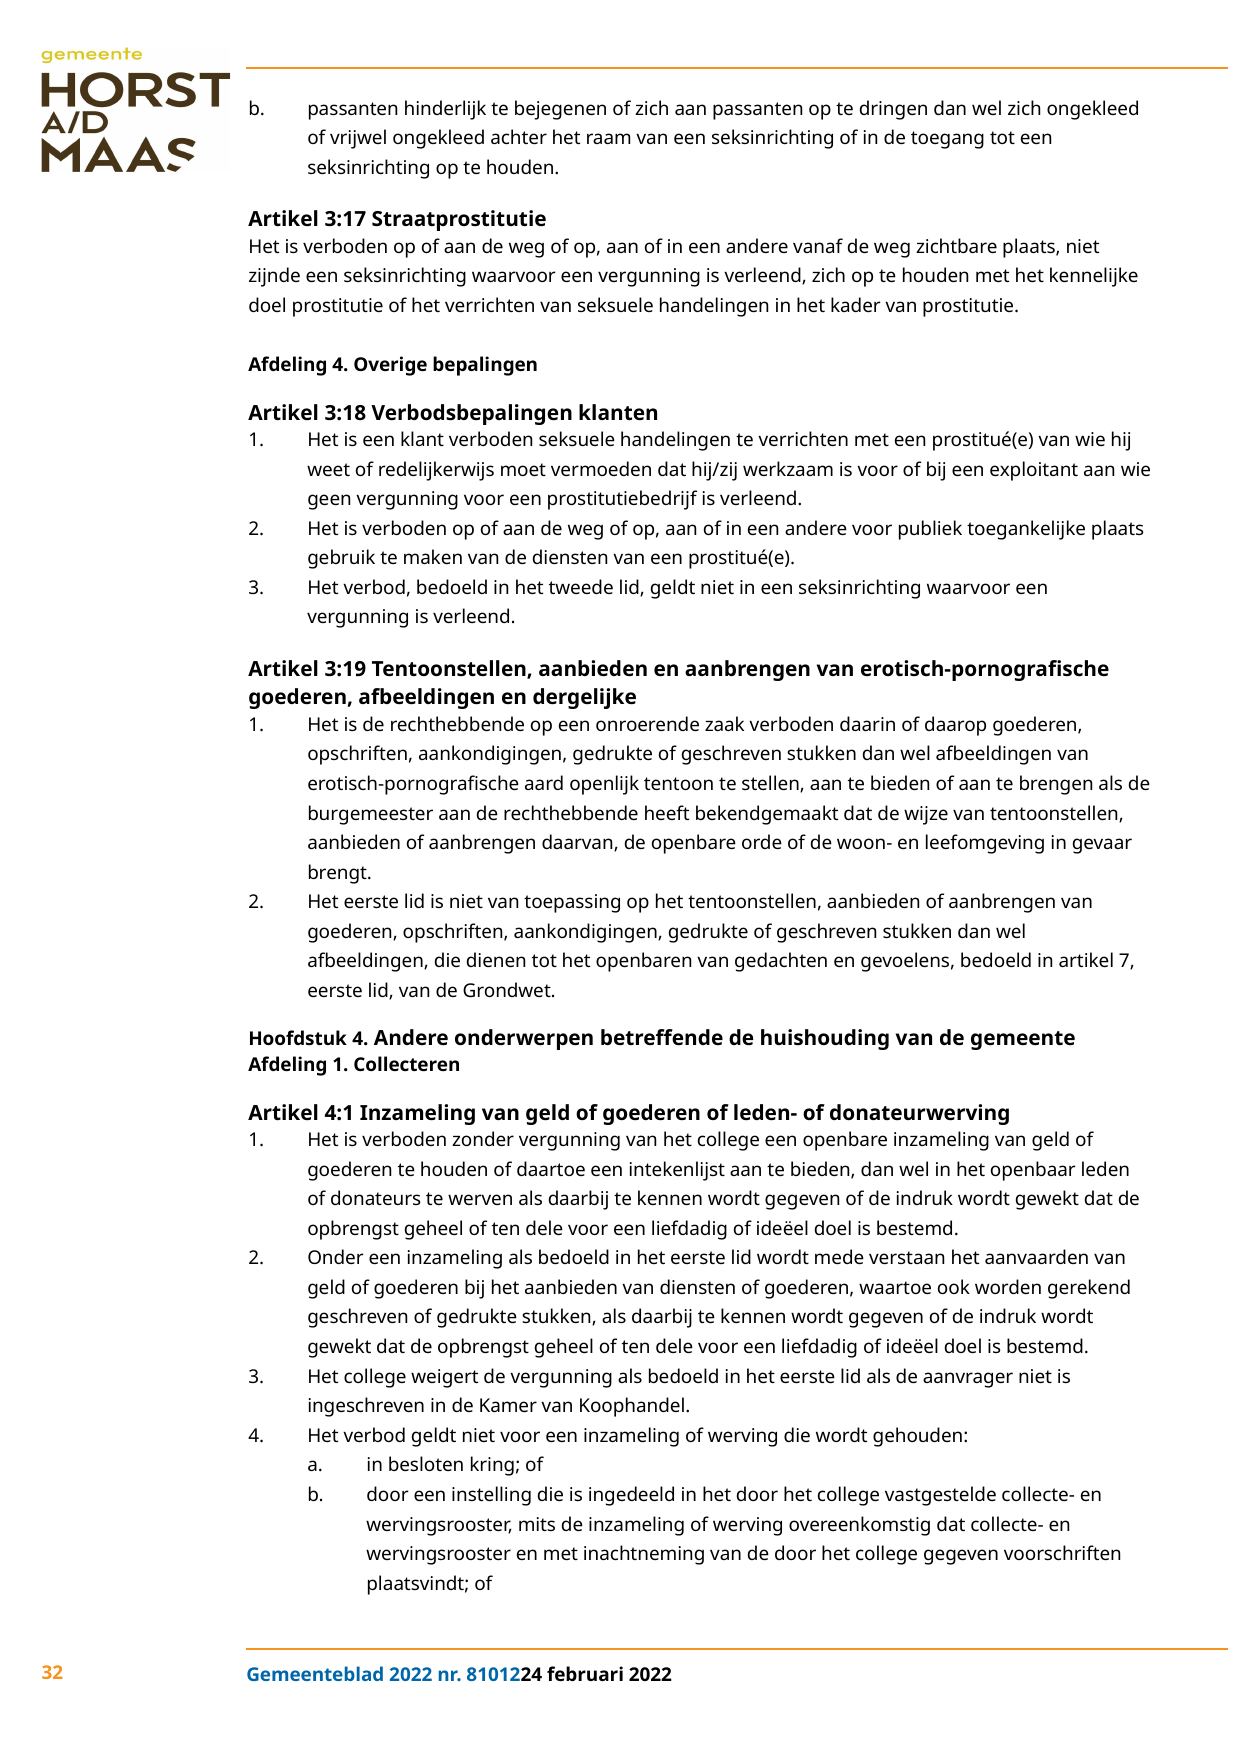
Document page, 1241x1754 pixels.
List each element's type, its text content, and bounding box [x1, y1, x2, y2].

list passanten hinderlijk te bejegenen of zich aan passanten op te dringen dan wel zich ongekleed of vrijwel ongekleed achter het raam van een seksinrichting of in de toegang tot een seksinrichting op te houden. [248, 95, 1152, 180]
list Het college weigert de vergunning als bedoeld in het eerste lid als de aanvrager niet is ingeschreven in de Kamer van Koophandel. [248, 1363, 1152, 1418]
list Onder een inzameling als bedoeld in het eerste lid wordt mede verstaan het aanvaarden van geld of goederen bij het aanbieden van diensten of goederen, waartoe ook worden gerekend geschreven of gedrukte stukken, als daarbij te kennen wordt gegeven of de indruk wordt gewekt dat de opbrengst geheel of ten dele voor een liefdadig of ideëel doel is bestemd. [248, 1244, 1152, 1359]
text Artikel 3:17 Straatprostitutie [248, 204, 1152, 233]
text Hoofdstuk 4. Andere onderwerpen betreffende de huishouding van de gemeente [248, 1023, 1152, 1051]
text Artikel 3:19 Tentoonstellen, aanbieden en aanbrengen van erotisch-pornografische goederen, afbeeldingen en dergelijke [248, 654, 1152, 711]
list Het is de rechthebbende op een onroerende zaak verboden daarin of daarop goederen, opschriften, aankondigingen, gedrukte of geschreven stukken dan wel afbeeldingen van erotisch-pornografische aard openlijk tentoon te stellen, aan te bieden of aan te brengen als de burgemeester aan de rechthebbende heeft bekendgemaakt dat de wijze van tentoonstellen, aanbieden of aanbrengen daarvan, de openbare orde of de woon- en leefomgeving in gevaar brengt. [248, 711, 1152, 884]
list in besloten kring; of [307, 1452, 1152, 1477]
list Het verbod, bedoeld in het tweede lid, geldt niet in een seksinrichting waarvoor een vergunning is verleend. [248, 574, 1152, 629]
list Het is verboden zonder vergunning van het college een openbare inzameling van geld of goederen te houden of daartoe een intekenlijst aan te bieden, dan wel in het openbaar leden of donateurs te werven als daarbij te kennen wordt gegeven of de indruk wordt gewekt dat de opbrengst geheel of ten dele voor een liefdadig of ideëel doel is bestemd. [248, 1126, 1152, 1241]
text Afdeling 4. Overige bepalingen [248, 351, 1152, 377]
text Afdeling 1. Collecteren [248, 1051, 1152, 1077]
list Het is een klant verboden seksuele handelingen te verrichten met een prostitué(e) van wie hij weet of redelijkerwijs moet vermoeden dat hij/zij werkzaam is voor of bij een exploitant aan wie geen vergunning voor een prostitutiebedrijf is verleend. [248, 426, 1152, 511]
picture [41, 47, 231, 172]
text Artikel 4:1 Inzameling van geld of goederen of leden- of donateurwerving [248, 1098, 1152, 1126]
list door een instelling die is ingedeeld in het door het college vastgestelde collecte- en wervingsrooster, mits de inzameling of werving overeenkomstig dat collecte- en wervingsrooster en met inachtneming van de door het college gegeven voorschriften plaatsvindt; of [307, 1481, 1152, 1596]
text Het is verboden op of aan de weg of op, aan of in een andere vanaf de weg zichtbare plaats, niet zijnde een seksinrichting waarvoor een vergunning is verleend, zich op te houden met het kennelijke doel prostitutie of het verrichten van seksuele handelingen in het kader van prostitutie. [248, 233, 1152, 318]
text Artikel 3:18 Verbodsbepalingen klanten [248, 398, 1152, 426]
list Het eerste lid is niet van toepassing op het tentoonstellen, aanbieden of aanbrengen van goederen, opschriften, aankondigingen, gedrukte of geschreven stukken dan wel afbeeldingen, die dienen tot het openbaren van gedachten en gevoelens, bedoeld in artikel 7, eerste lid, van de Grondwet. [248, 888, 1152, 1003]
list Het verbod geldt niet voor een inzameling of werving die wordt gehouden: [248, 1422, 1152, 1448]
list Het is verboden op of aan de weg of op, aan of in een andere voor publiek toegankelijke plaats gebruik te maken van de diensten van een prostitué(e). [248, 515, 1152, 570]
